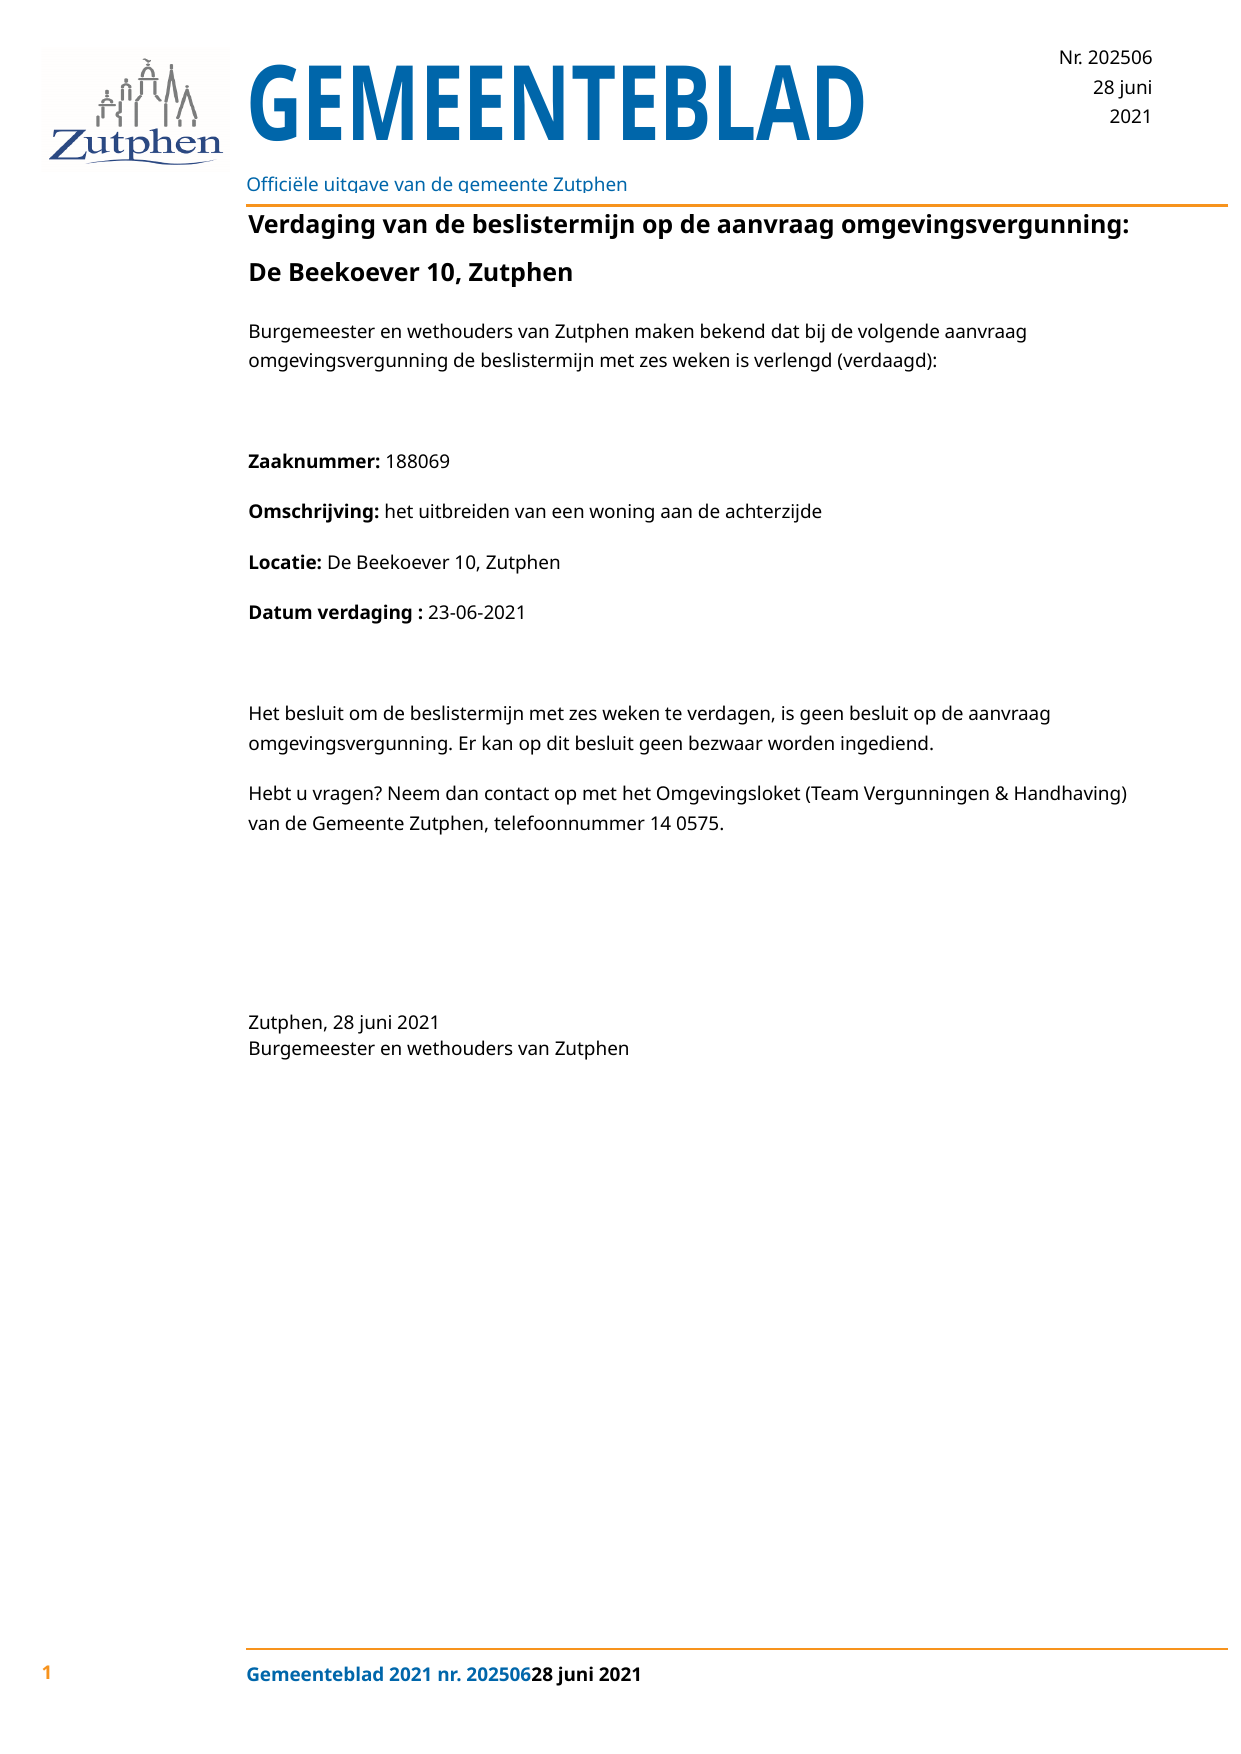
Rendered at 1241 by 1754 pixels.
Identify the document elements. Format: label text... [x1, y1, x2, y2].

text Zutphen, 28 juni 2021 [248, 1009, 1152, 1035]
text Het besluit om de beslistermijn met zes weken te verdagen, is geen besluit op de aanvraag omgevingsvergunning. Er kan op dit besluit geen bezwaar worden ingediend. [248, 700, 1152, 756]
text Verdaging van de beslistermijn op de aanvraag omgevingsvergunning: De Beekoever 10, Zutphen [248, 207, 1152, 288]
text Omschrijving: het uitbreiden van een woning aan de achterzijde [248, 499, 1152, 524]
text Datum verdaging : 23-06-2021 [248, 599, 1152, 625]
text Locatie: De Beekoever 10, Zutphen [248, 549, 1152, 575]
text Burgemeester en wethouders van Zutphen [248, 1035, 1152, 1061]
text Burgemeester en wethouders van Zutphen maken bekend dat bij de volgende aanvraag omgevingsvergunning de beslistermijn met zes weken is verlengd (verdaagd): [248, 318, 1152, 373]
picture [41, 47, 231, 172]
text Hebt u vragen? Neem dan contact op met het Omgevingsloket (Team Vergunningen & Handhaving) van de Gemeente Zutphen, telefoonnummer 14 0575. [248, 780, 1152, 836]
text Zaaknummer: 188069 [248, 448, 1152, 474]
